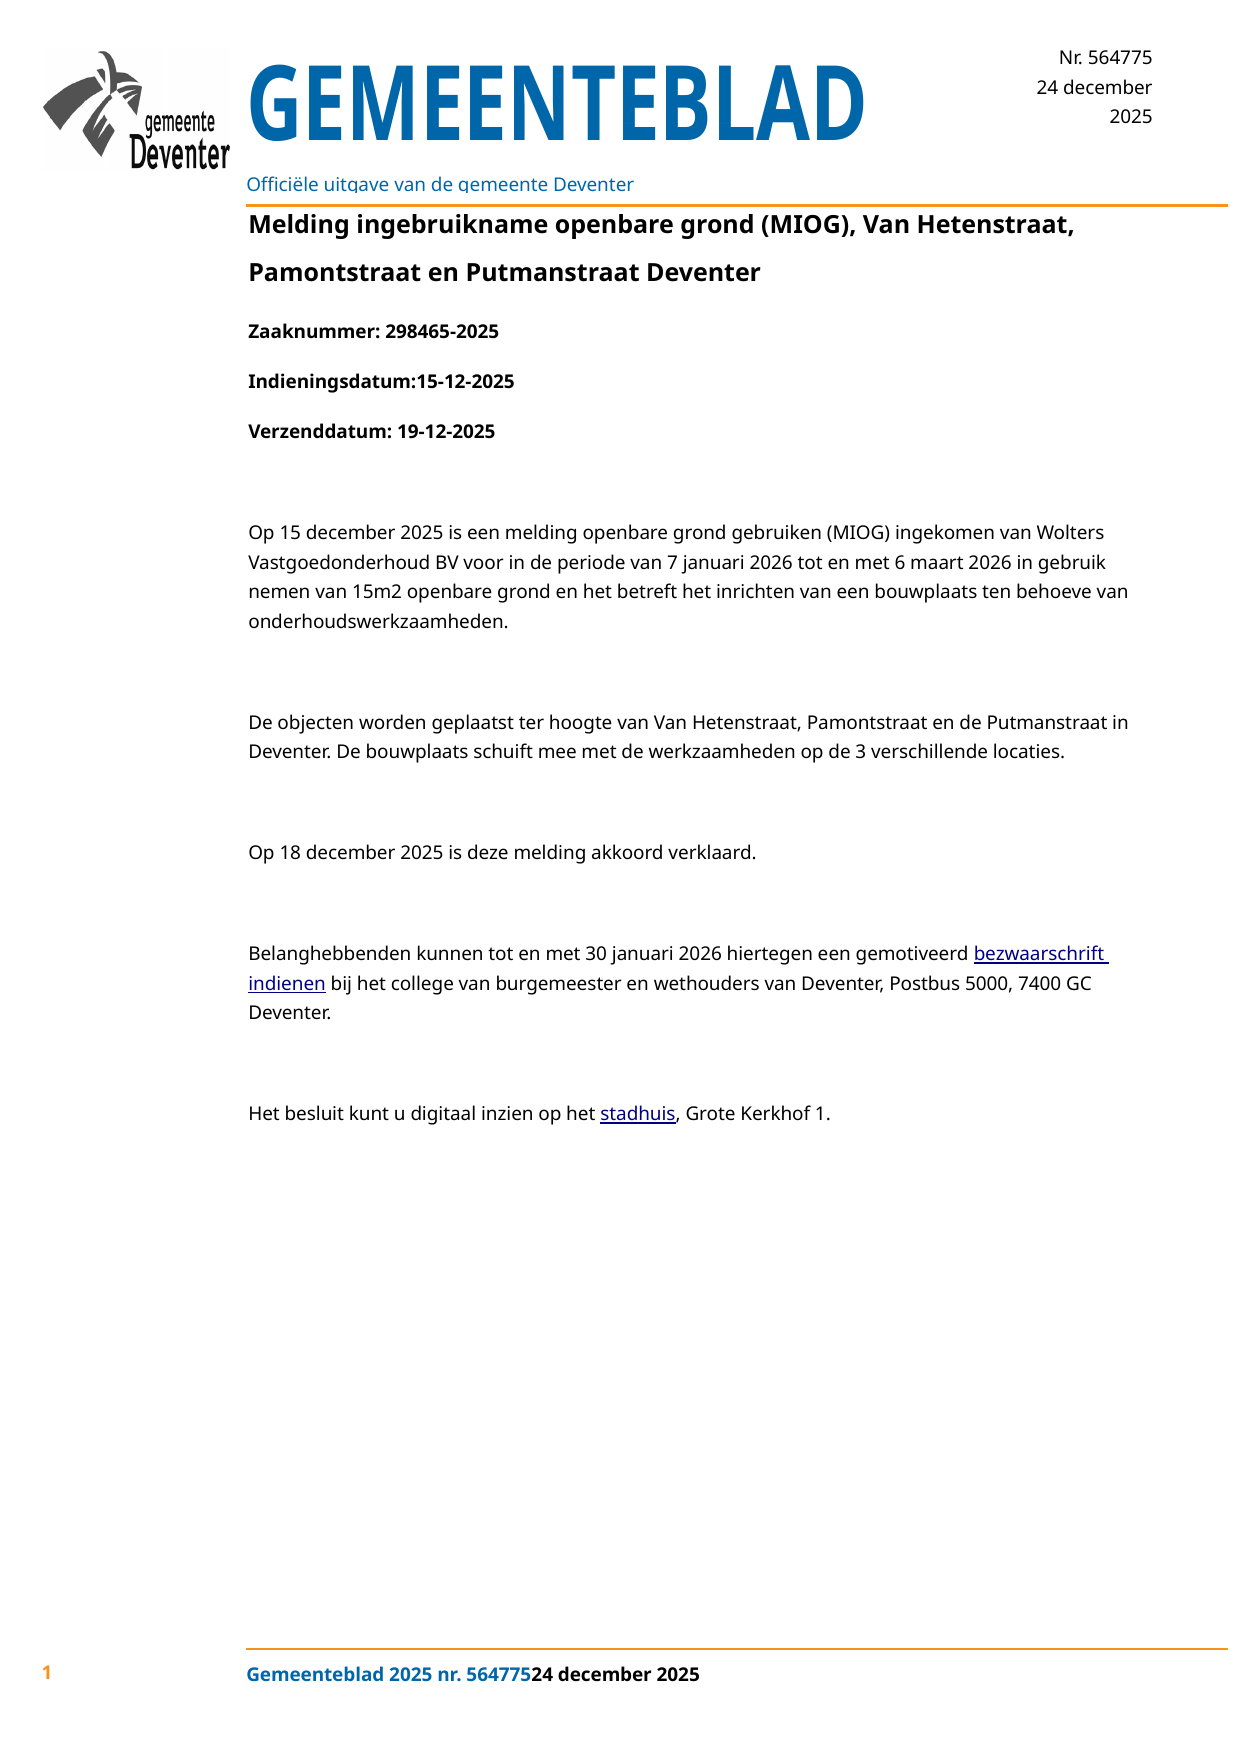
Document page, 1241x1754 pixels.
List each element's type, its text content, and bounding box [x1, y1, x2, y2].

text Verzenddatum: 19-12-2025 [248, 419, 1152, 444]
text Het besluit kunt u digitaal inzien op het stadhuis, Grote Kerkhof 1. [248, 1100, 1152, 1126]
text Op 15 december 2025 is een melding openbare grond gebruiken (MIOG) ingekomen van Wolters Vastgoedonderhoud BV voor in de periode van 7 januari 2026 tot en met 6 maart 2026 in gebruik nemen van 15m2 openbare grond en het betreft het inrichten van een bouwplaats ten behoeve van onderhoudswerkzaamheden. [248, 519, 1152, 634]
text Indieningsdatum:15-12-2025 [248, 368, 1152, 394]
text De objecten worden geplaatst ter hoogte van Van Hetenstraat, Pamontstraat en de Putmanstraat in Deventer. De bouwplaats schuift mee met de werkzaamheden op de 3 verschillende locaties. [248, 709, 1152, 764]
text Zaaknummer: 298465-2025 [248, 318, 1152, 344]
text Belanghebbenden kunnen tot en met 30 januari 2026 hiertegen een gemotiveerd bezwaarschrift indienen bij het college van burgemeester en wethouders van Deventer, Postbus 5000, 7400 GC Deventer. [248, 940, 1152, 1025]
picture [41, 47, 231, 172]
text Op 18 december 2025 is deze melding akkoord verklaard. [248, 839, 1152, 865]
text Melding ingebruikname openbare grond (MIOG), Van Hetenstraat, Pamontstraat en Putmanstraat Deventer [248, 207, 1152, 288]
